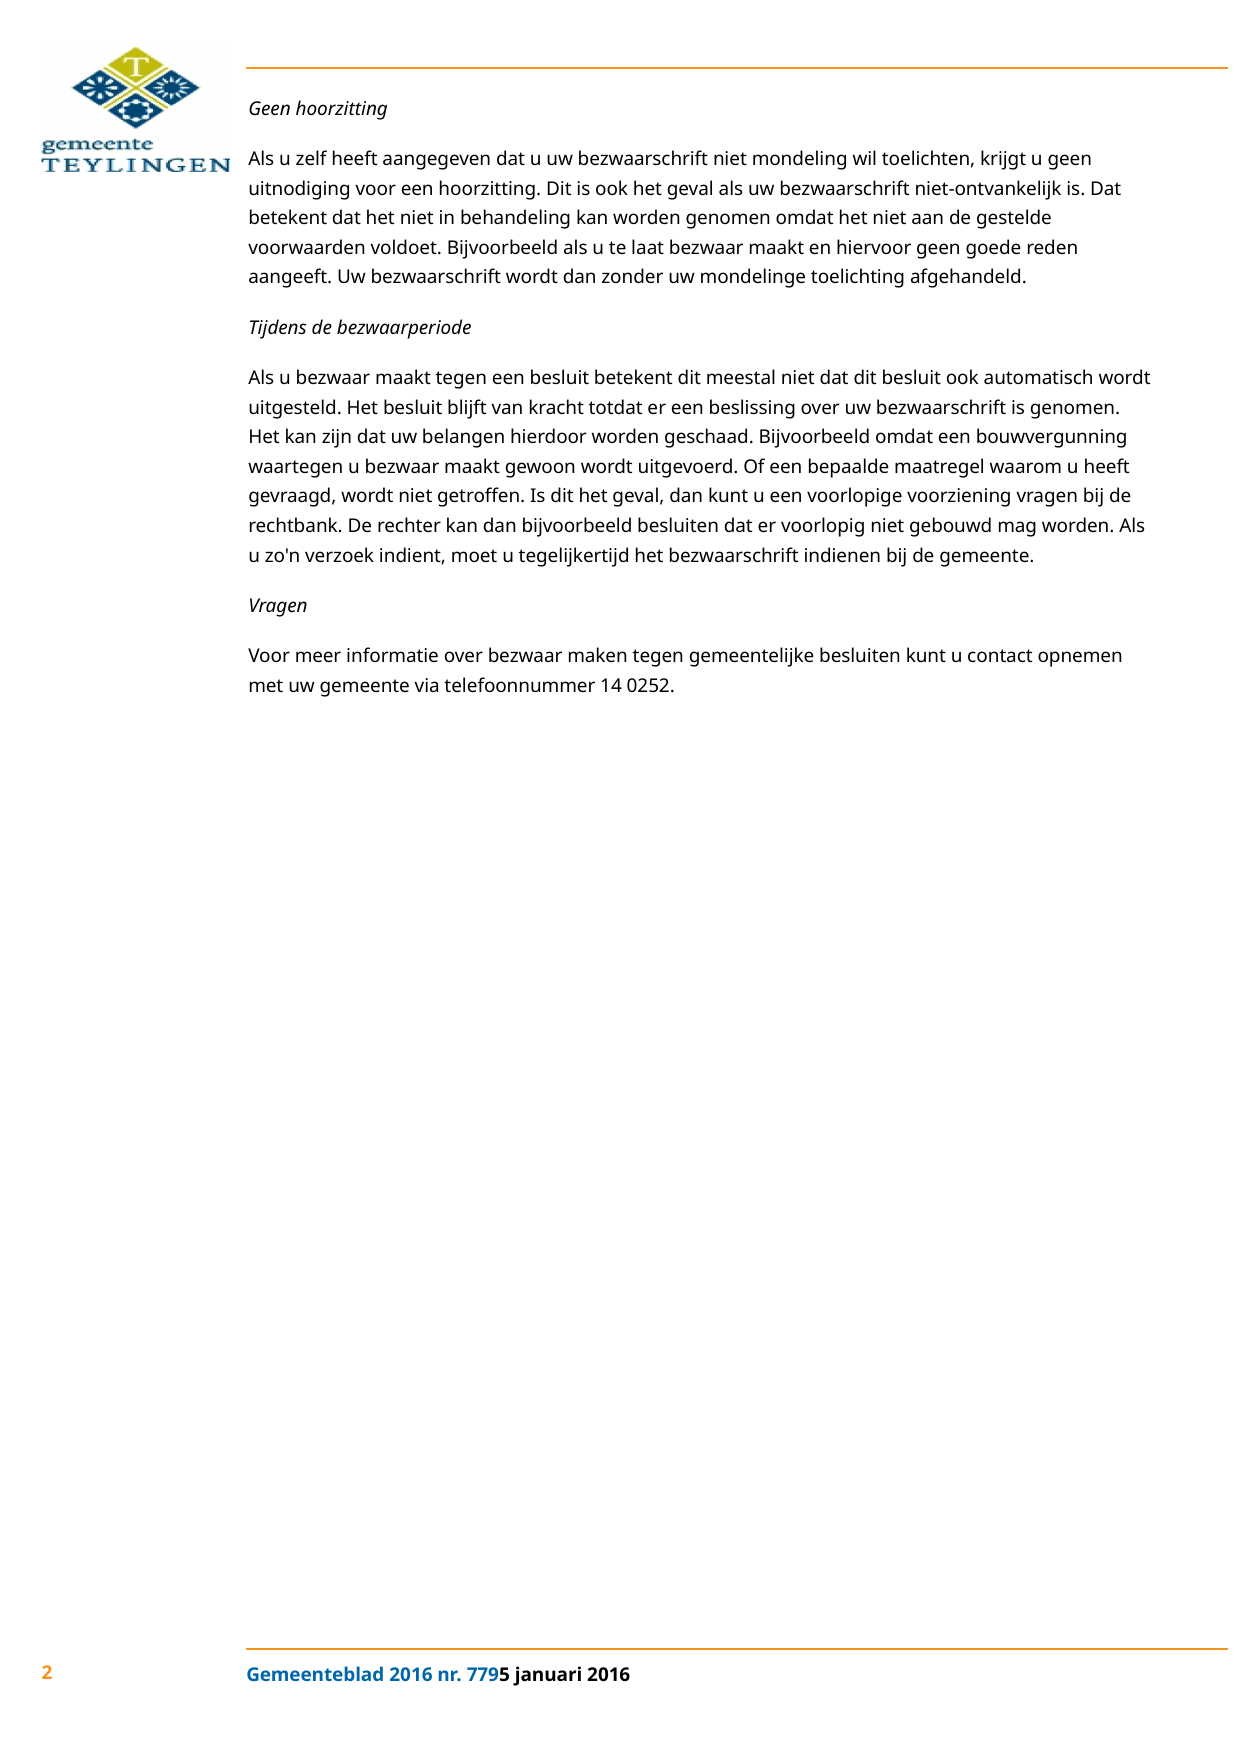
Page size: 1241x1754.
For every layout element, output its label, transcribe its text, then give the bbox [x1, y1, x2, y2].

text Tijdens de bezwaarperiode [248, 314, 1152, 340]
text Vragen [248, 592, 1152, 618]
picture [41, 47, 231, 172]
text Als u bezwaar maakt tegen een besluit betekent dit meestal niet dat dit besluit ook automatisch wordt uitgesteld. Het besluit blijft van kracht totdat er een beslissing over uw bezwaarschrift is genomen. Het kan zijn dat uw belangen hierdoor worden geschaad. Bijvoorbeeld omdat een bouwvergunning waartegen u bezwaar maakt gewoon wordt uitgevoerd. Of een bepaalde maatregel waarom u heeft gevraagd, wordt niet getroffen. Is dit het geval, dan kunt u een voorlopige voorziening vragen bij de rechtbank. De rechter kan dan bijvoorbeeld besluiten dat er voorlopig niet gebouwd mag worden. Als u zo'n verzoek indient, moet u tegelijkertijd het bezwaarschrift indienen bij de gemeente. [248, 364, 1152, 568]
text Geen hoorzitting [248, 95, 1152, 121]
text Als u zelf heeft aangegeven dat u uw bezwaarschrift niet mondeling wil toelichten, krijgt u geen uitnodiging voor een hoorzitting. Dit is ook het geval als uw bezwaarschrift niet-ontvankelijk is. Dat betekent dat het niet in behandeling kan worden genomen omdat het niet aan de gestelde voorwaarden voldoet. Bijvoorbeeld als u te laat bezwaar maakt en hiervoor geen goede reden aangeeft. Uw bezwaarschrift wordt dan zonder uw mondelinge toelichting afgehandeld. [248, 145, 1152, 289]
text Voor meer informatie over bezwaar maken tegen gemeentelijke besluiten kunt u contact opnemen met uw gemeente via telefoonnummer 14 0252. [248, 643, 1152, 698]
